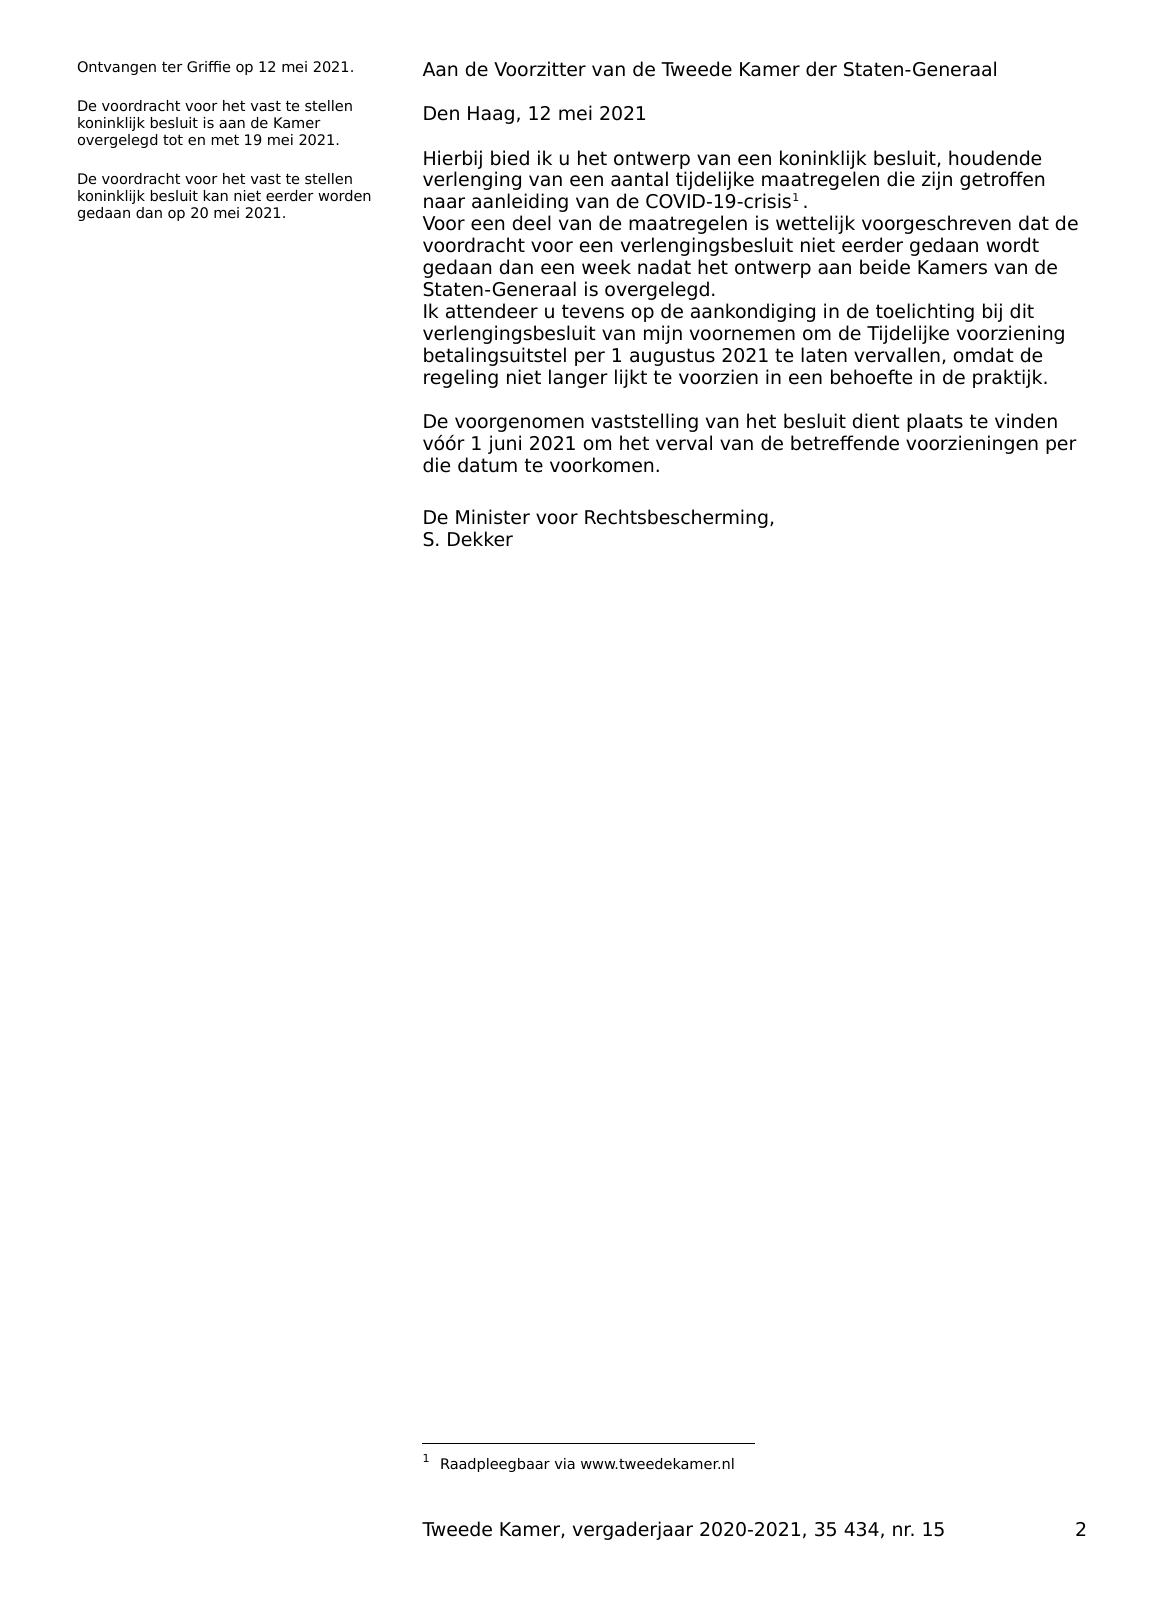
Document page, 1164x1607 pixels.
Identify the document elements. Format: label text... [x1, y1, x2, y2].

text [77, 76, 399, 98]
text Den Haag, 12 mei 2021 [422, 103, 1087, 125]
text Raadpleegbaar via www.tweedekamer.nl [422, 1452, 1087, 1474]
text De voordracht voor het vast te stellen koninklijk besluit is aan de Kamer overgelegd tot en met 19 mei 2021. [77, 98, 399, 149]
text Aan de Voorzitter van de Tweede Kamer der Staten-Generaal [422, 59, 1087, 81]
text Voor een deel van de maatregelen is wettelijk voorgeschreven dat de voordracht voor een verlengingsbesluit niet eerder gedaan wordt gedaan dan een week nadat het ontwerp aan beide Kamers van de Staten-Generaal is overgelegd. [422, 213, 1087, 301]
text De voorgenomen vaststelling van het besluit dient plaats te vinden vóór 1 juni 2021 om het verval van de betreffende voorzieningen per die datum te voorkomen. [422, 411, 1087, 477]
text Ik attendeer u tevens op de aankondiging in de toelichting bij dit verlengingsbesluit van mijn voornemen om de Tijdelijke voorziening betalingsuitstel per 1 augustus 2021 te laten vervallen, omdat de regeling niet langer lijkt te voorzien in een behoefte in de praktijk. [422, 301, 1087, 389]
text De voordracht voor het vast te stellen koninklijk besluit kan niet eerder worden gedaan dan op 20 mei 2021. [77, 171, 399, 222]
text De Minister voor Rechtsbescherming, S. Dekker [422, 507, 1087, 551]
text Ontvangen ter Griffie op 12 mei 2021. [77, 59, 399, 76]
text Hierbij bied ik u het ontwerp van een koninklijk besluit, houdende verlenging van een aantal tijdelijke maatregelen die zijn getroffen naar aanleiding van de COVID-19-crisis. [422, 147, 1087, 213]
text [77, 149, 399, 171]
